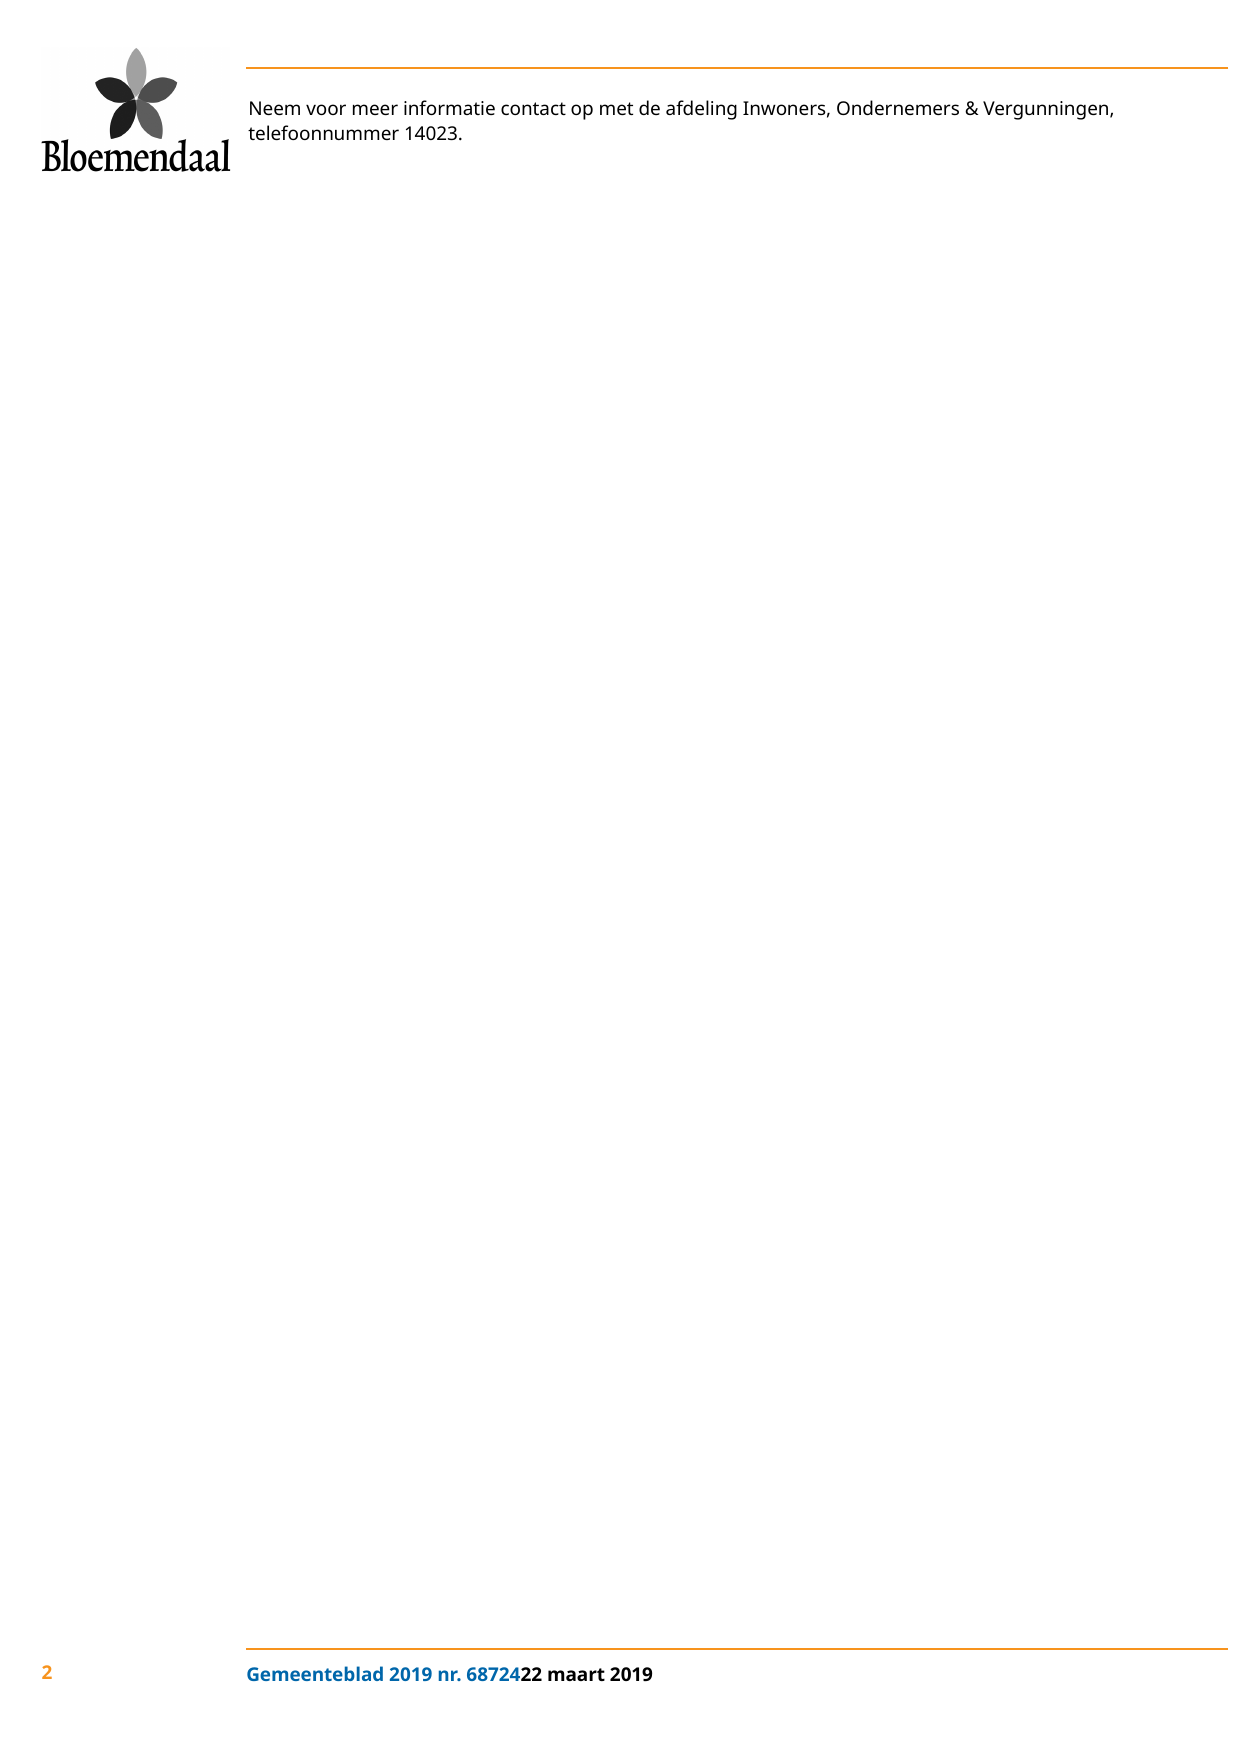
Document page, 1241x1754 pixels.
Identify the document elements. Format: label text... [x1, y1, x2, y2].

picture [41, 47, 231, 172]
text Neem voor meer informatie contact op met de afdeling Inwoners, Ondernemers & Vergunningen, telefoonnummer 14023. [248, 95, 1152, 146]
